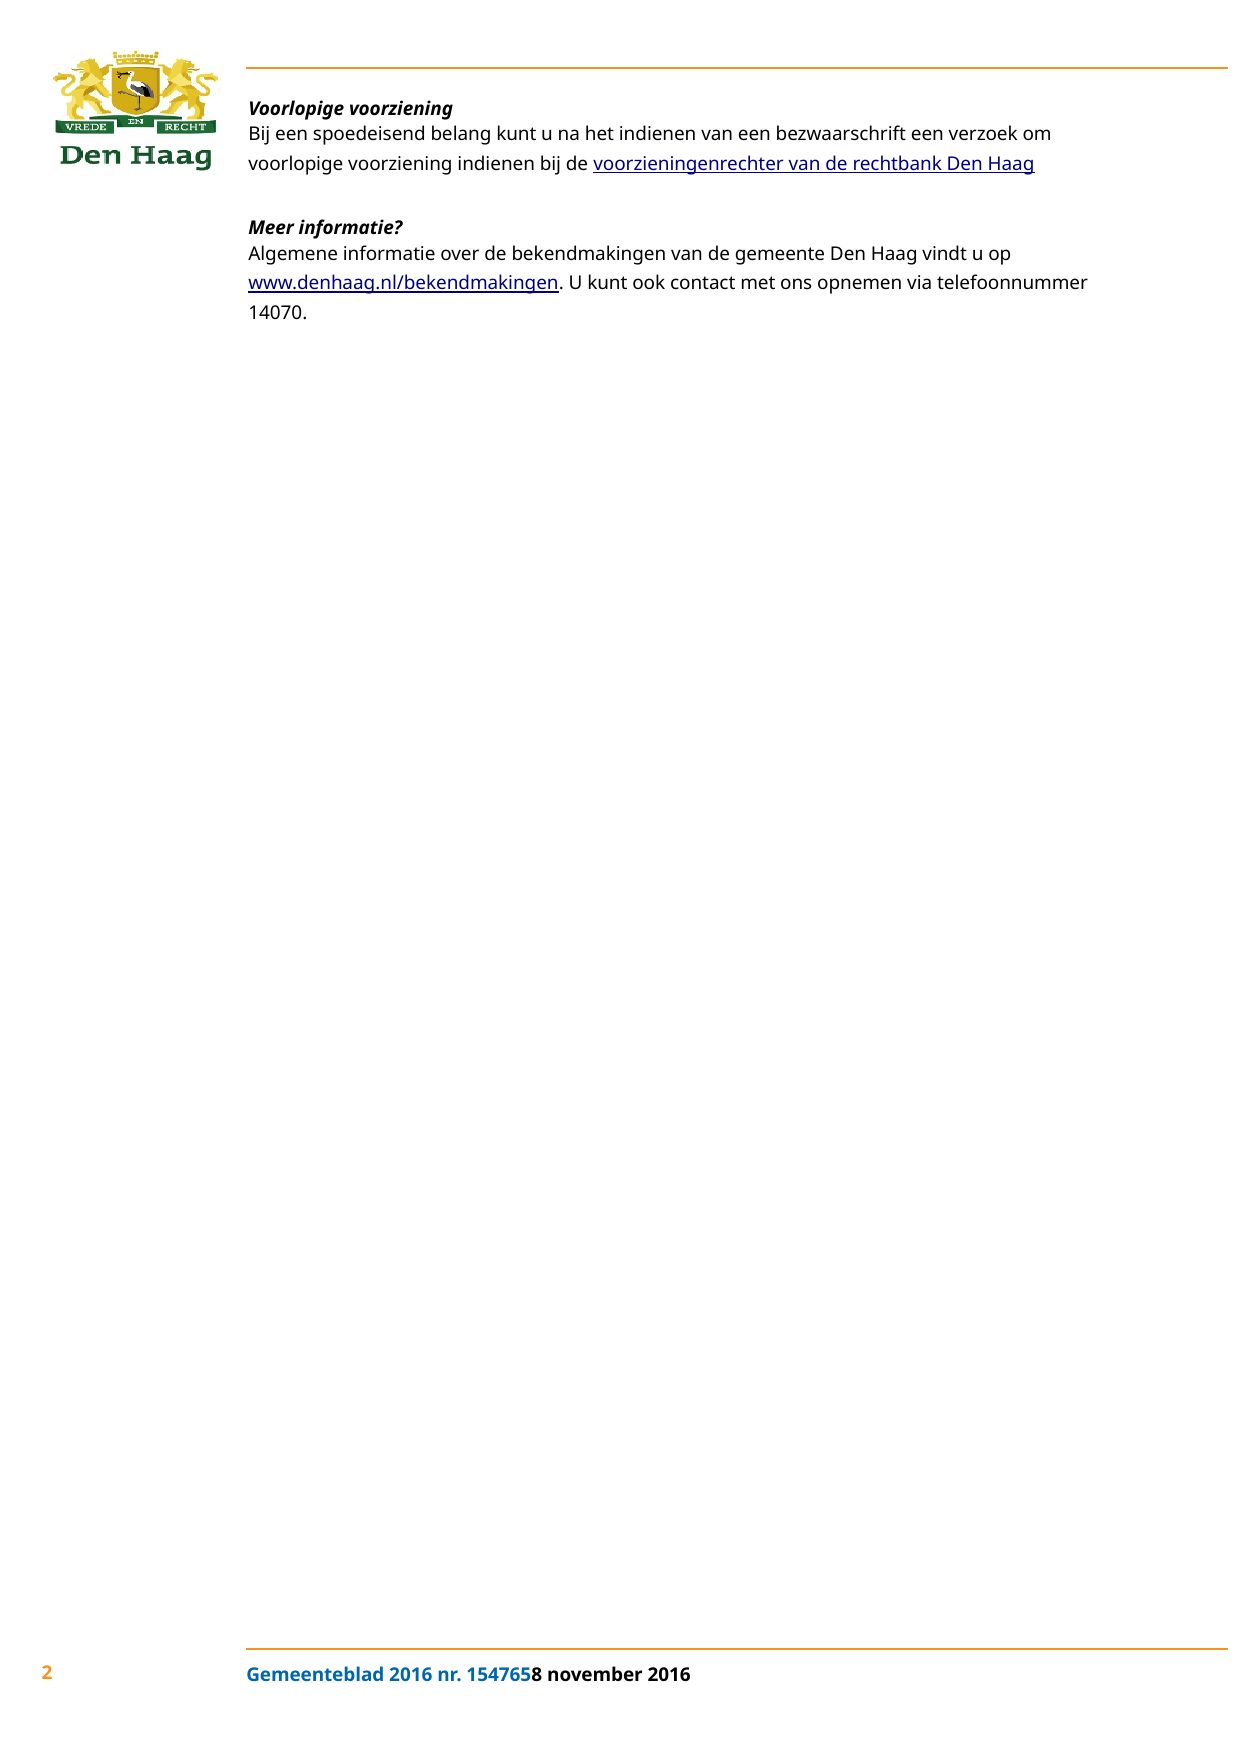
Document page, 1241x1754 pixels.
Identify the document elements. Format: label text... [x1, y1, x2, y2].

picture [41, 47, 231, 172]
text Algemene informatie over de bekendmakingen van de gemeente Den Haag vindt u op www.denhaag.nl/bekendmakingen. U kunt ook contact met ons opnemen via telefoonnummer 14070. [248, 240, 1152, 325]
text Voorlopige voorziening [248, 95, 1152, 121]
text Bij een spoedeisend belang kunt u na het indienen van een bezwaarschrift een verzoek om voorlopige voorziening indienen bij de voorzieningenrechter van de rechtbank Den Haag [248, 121, 1152, 176]
text Meer informatie? [248, 214, 1152, 240]
